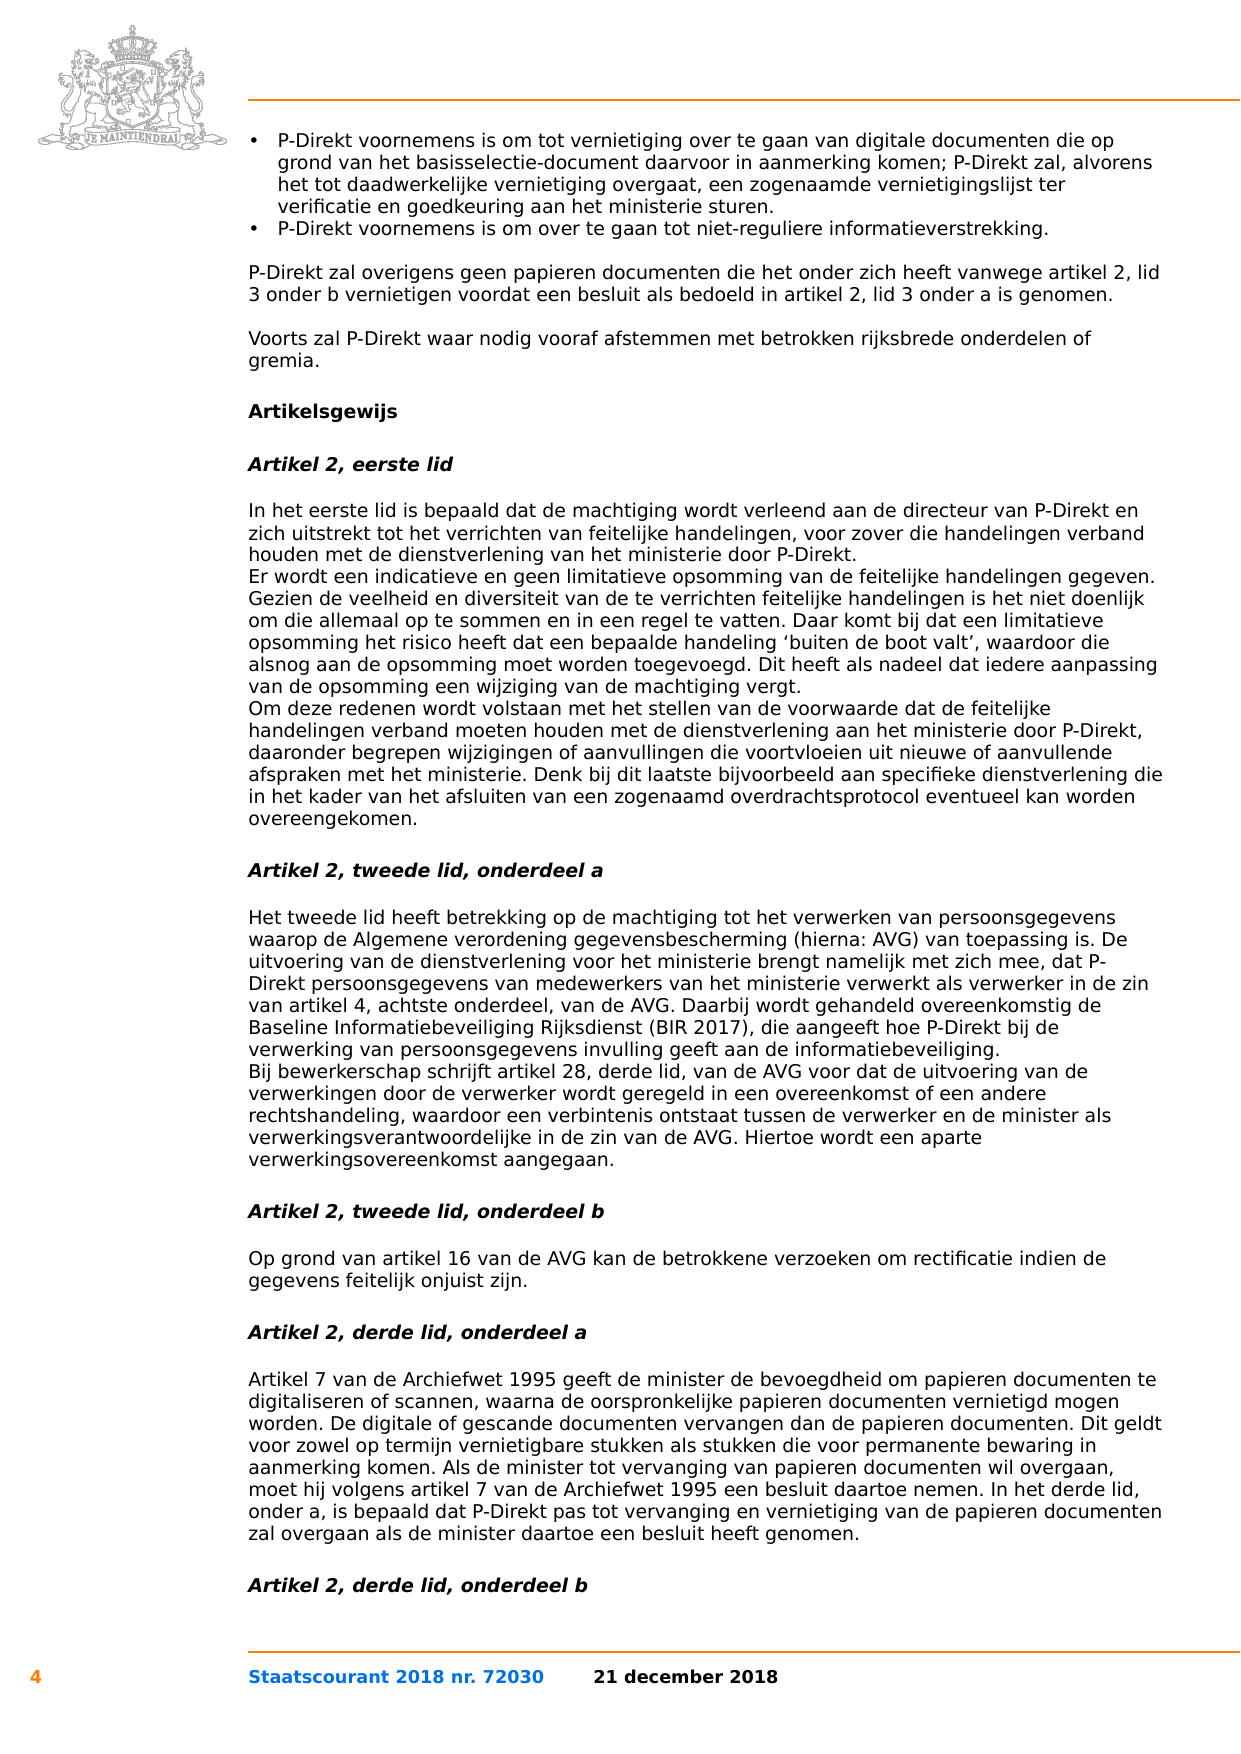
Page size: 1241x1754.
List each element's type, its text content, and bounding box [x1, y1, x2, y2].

subtitle Artikel 2, tweede lid, onderdeel a [248, 860, 1163, 882]
subtitle Artikel 2, derde lid, onderdeel a [248, 1322, 1163, 1344]
subtitle Artikel 2, derde lid, onderdeel b [248, 1574, 1163, 1597]
subtitle Artikel 2, tweede lid, onderdeel b [248, 1201, 1163, 1223]
text Om deze redenen wordt volstaan met het stellen van de voorwaarde dat de feitelijke handelingen verband moeten houden met de dienstverlening aan het ministerie door P-Direkt, daaronder begrepen wijzigingen of aanvullingen die voortvloeien uit nieuwe of aanvullende afspraken met het ministerie. Denk bij dit laatste bijvoorbeeld aan specifieke dienstverlening die in het kader van het afsluiten van een zogenaamd overdrachtsprotocol eventueel kan worden overeengekomen. [248, 698, 1163, 830]
text Voorts zal P-Direkt waar nodig vooraf afstemmen met betrokken rijksbrede onderdelen of gremia. [248, 327, 1163, 371]
text Bij bewerkerschap schrijft artikel 28, derde lid, van de AVG voor dat de uitvoering van de verwerkingen door de verwerker wordt geregeld in een overeenkomst of een andere rechtshandeling, waardoor een verbintenis ontstaat tussen de verwerker en de minister als verwerkingsverantwoordelijke in de zin van de AVG. Hiertoe wordt een aparte verwerkingsovereenkomst aangegaan. [248, 1061, 1163, 1171]
text P-Direkt zal overigens geen papieren documenten die het onder zich heeft vanwege artikel 2, lid 3 onder b vernietigen voordat een besluit als bedoeld in artikel 2, lid 3 onder a is genomen. [248, 262, 1163, 306]
text • P-Direkt voornemens is om over te gaan tot niet-reguliere informatieverstrekking. [248, 218, 1163, 240]
text Artikel 7 van de Archiefwet 1995 geeft de minister de bevoegdheid om papieren documenten te digitaliseren of scannen, waarna de oorspronkelijke papieren documenten vernietigd mogen worden. De digitale of gescande documenten vervangen dan de papieren documenten. Dit geldt voor zowel op termijn vernietigbare stukken als stukken die voor permanente bewaring in aanmerking komen. Als de minister tot vervanging van papieren documenten wil overgaan, moet hij volgens artikel 7 van de Archiefwet 1995 een besluit daartoe nemen. In het derde lid, onder a, is bepaald dat P-Direkt pas tot vervanging en vernietiging van de papieren documenten zal overgaan als de minister daartoe een besluit heeft genomen. [248, 1369, 1163, 1544]
subtitle Artikel 2, eerste lid [248, 453, 1163, 475]
text In het eerste lid is bepaald dat de machtiging wordt verleend aan de directeur van P-Direkt en zich uitstrekt tot het verrichten van feitelijke handelingen, voor zover die handelingen verband houden met de dienstverlening van het ministerie door P-Direkt. [248, 500, 1163, 566]
text Op grond van artikel 16 van de AVG kan de betrokkene verzoeken om rectificatie indien de gegevens feitelijk onjuist zijn. [248, 1248, 1163, 1292]
picture [38, 25, 227, 150]
text • P-Direkt voornemens is om tot vernietiging over te gaan van digitale documenten die op grond van het basisselectie-document daarvoor in aanmerking komen; P-Direkt zal, alvorens het tot daadwerkelijke vernietiging overgaat, een zogenaamde vernietigingslijst ter verificatie en goedkeuring aan het ministerie sturen. [248, 130, 1163, 218]
subtitle Artikelsgewijs [248, 401, 1163, 423]
text Er wordt een indicatieve en geen limitatieve opsomming van de feitelijke handelingen gegeven. Gezien de veelheid en diversiteit van de te verrichten feitelijke handelingen is het niet doenlijk om die allemaal op te sommen en in een regel te vatten. Daar komt bij dat een limitatieve opsomming het risico heeft dat een bepaalde handeling ‘buiten de boot valt’, waardoor die alsnog aan de opsomming moet worden toegevoegd. Dit heeft als nadeel dat iedere aanpassing van de opsomming een wijziging van de machtiging vergt. [248, 566, 1163, 698]
text Het tweede lid heeft betrekking op de machtiging tot het verwerken van persoonsgegevens waarop de Algemene verordening gegevensbescherming (hierna: AVG) van toepassing is. De uitvoering van de dienstverlening voor het ministerie brengt namelijk met zich mee, dat P-Direkt persoonsgegevens van medewerkers van het ministerie verwerkt als verwerker in de zin van artikel 4, achtste onderdeel, van de AVG. Daarbij wordt gehandeld overeenkomstig de Baseline Informatiebeveiliging Rijksdienst (BIR 2017), die aangeeft hoe P-Direkt bij de verwerking van persoonsgegevens invulling geeft aan de informatiebeveiliging. [248, 907, 1163, 1061]
